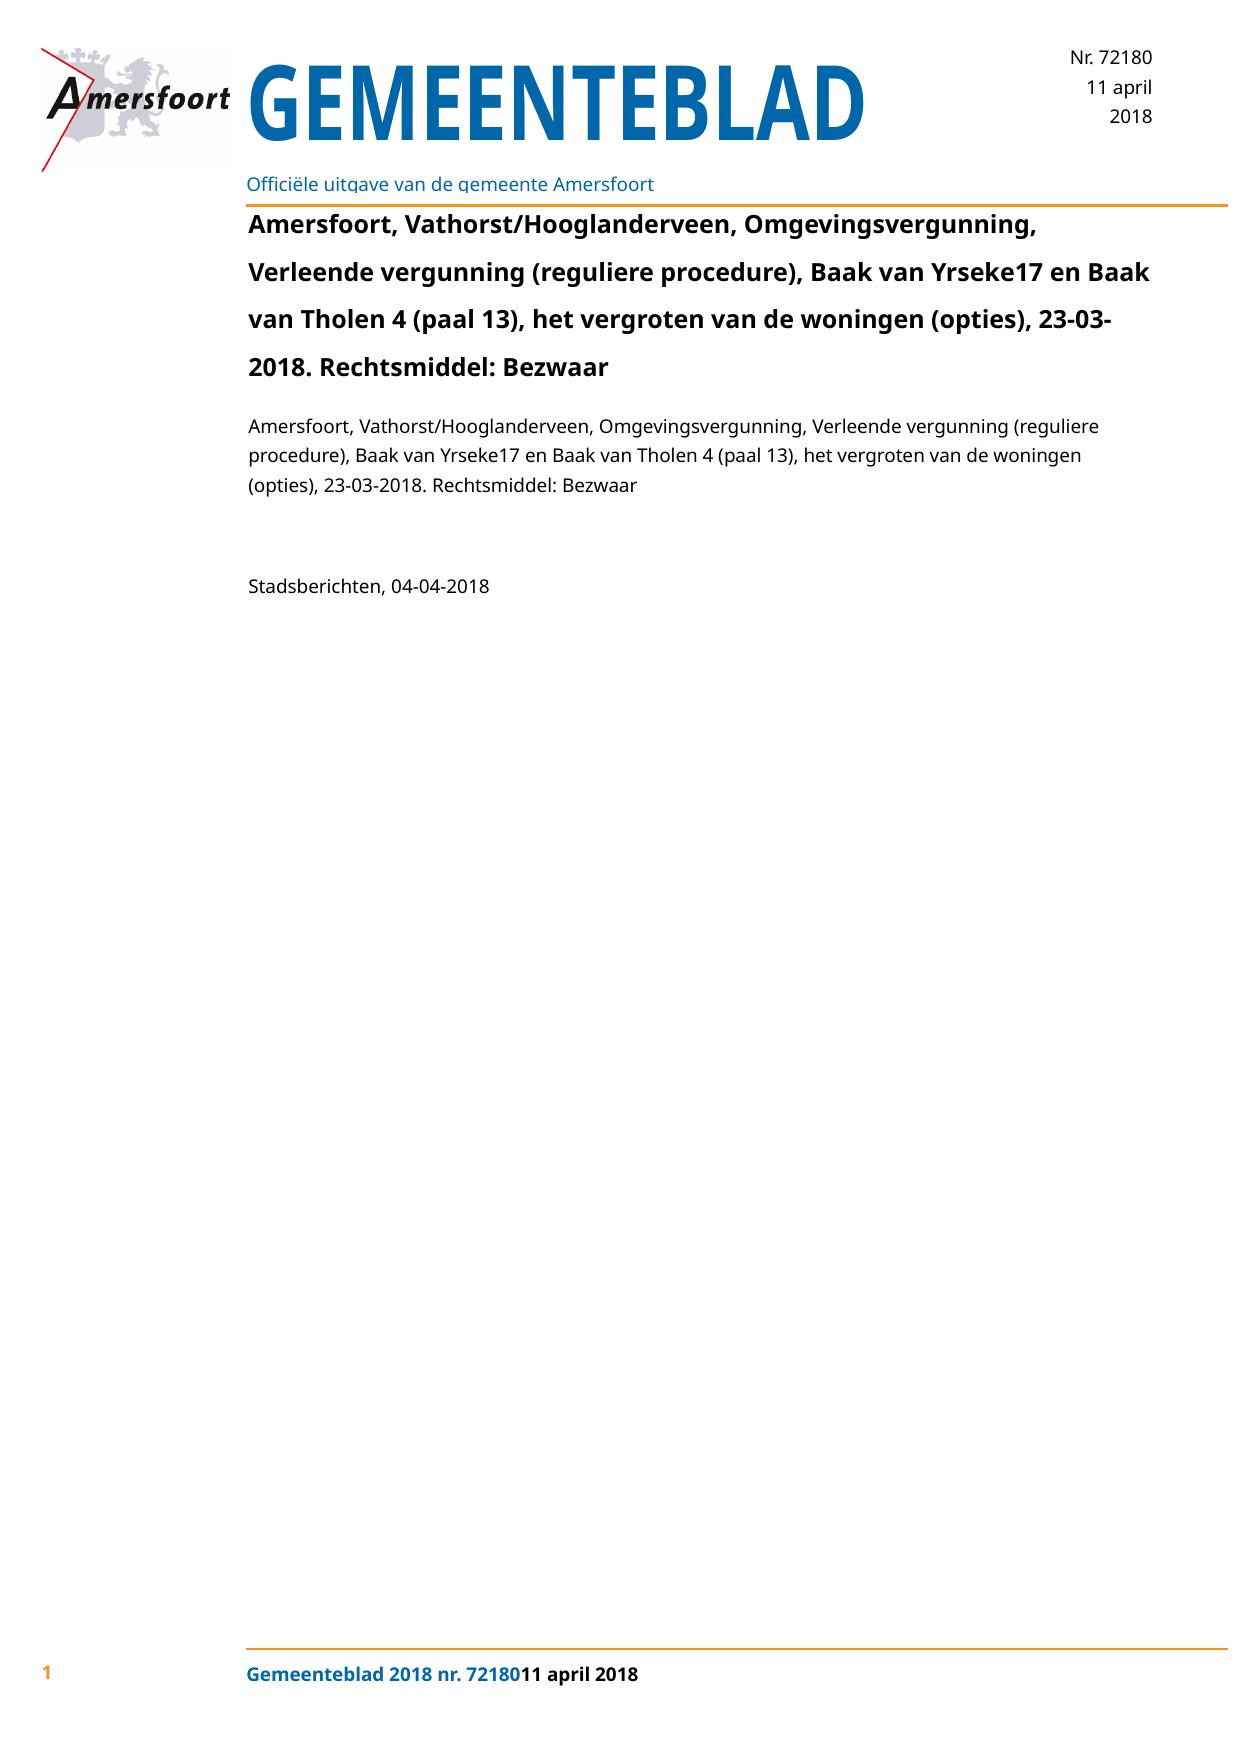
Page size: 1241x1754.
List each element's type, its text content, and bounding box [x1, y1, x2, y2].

text Amersfoort, Vathorst/Hooglanderveen, Omgevingsvergunning, Verleende vergunning (reguliere procedure), Baak van Yrseke17 en Baak van Tholen 4 (paal 13), het vergroten van de woningen (opties), 23-03-2018. Rechtsmiddel: Bezwaar [248, 207, 1152, 384]
text Stadsberichten, 04-04-2018 [248, 573, 1152, 599]
picture [41, 47, 231, 172]
text Amersfoort, Vathorst/Hooglanderveen, Omgevingsvergunning, Verleende vergunning (reguliere procedure), Baak van Yrseke17 en Baak van Tholen 4 (paal 13), het vergroten van de woningen (opties), 23-03-2018. Rechtsmiddel: Bezwaar [248, 413, 1152, 498]
